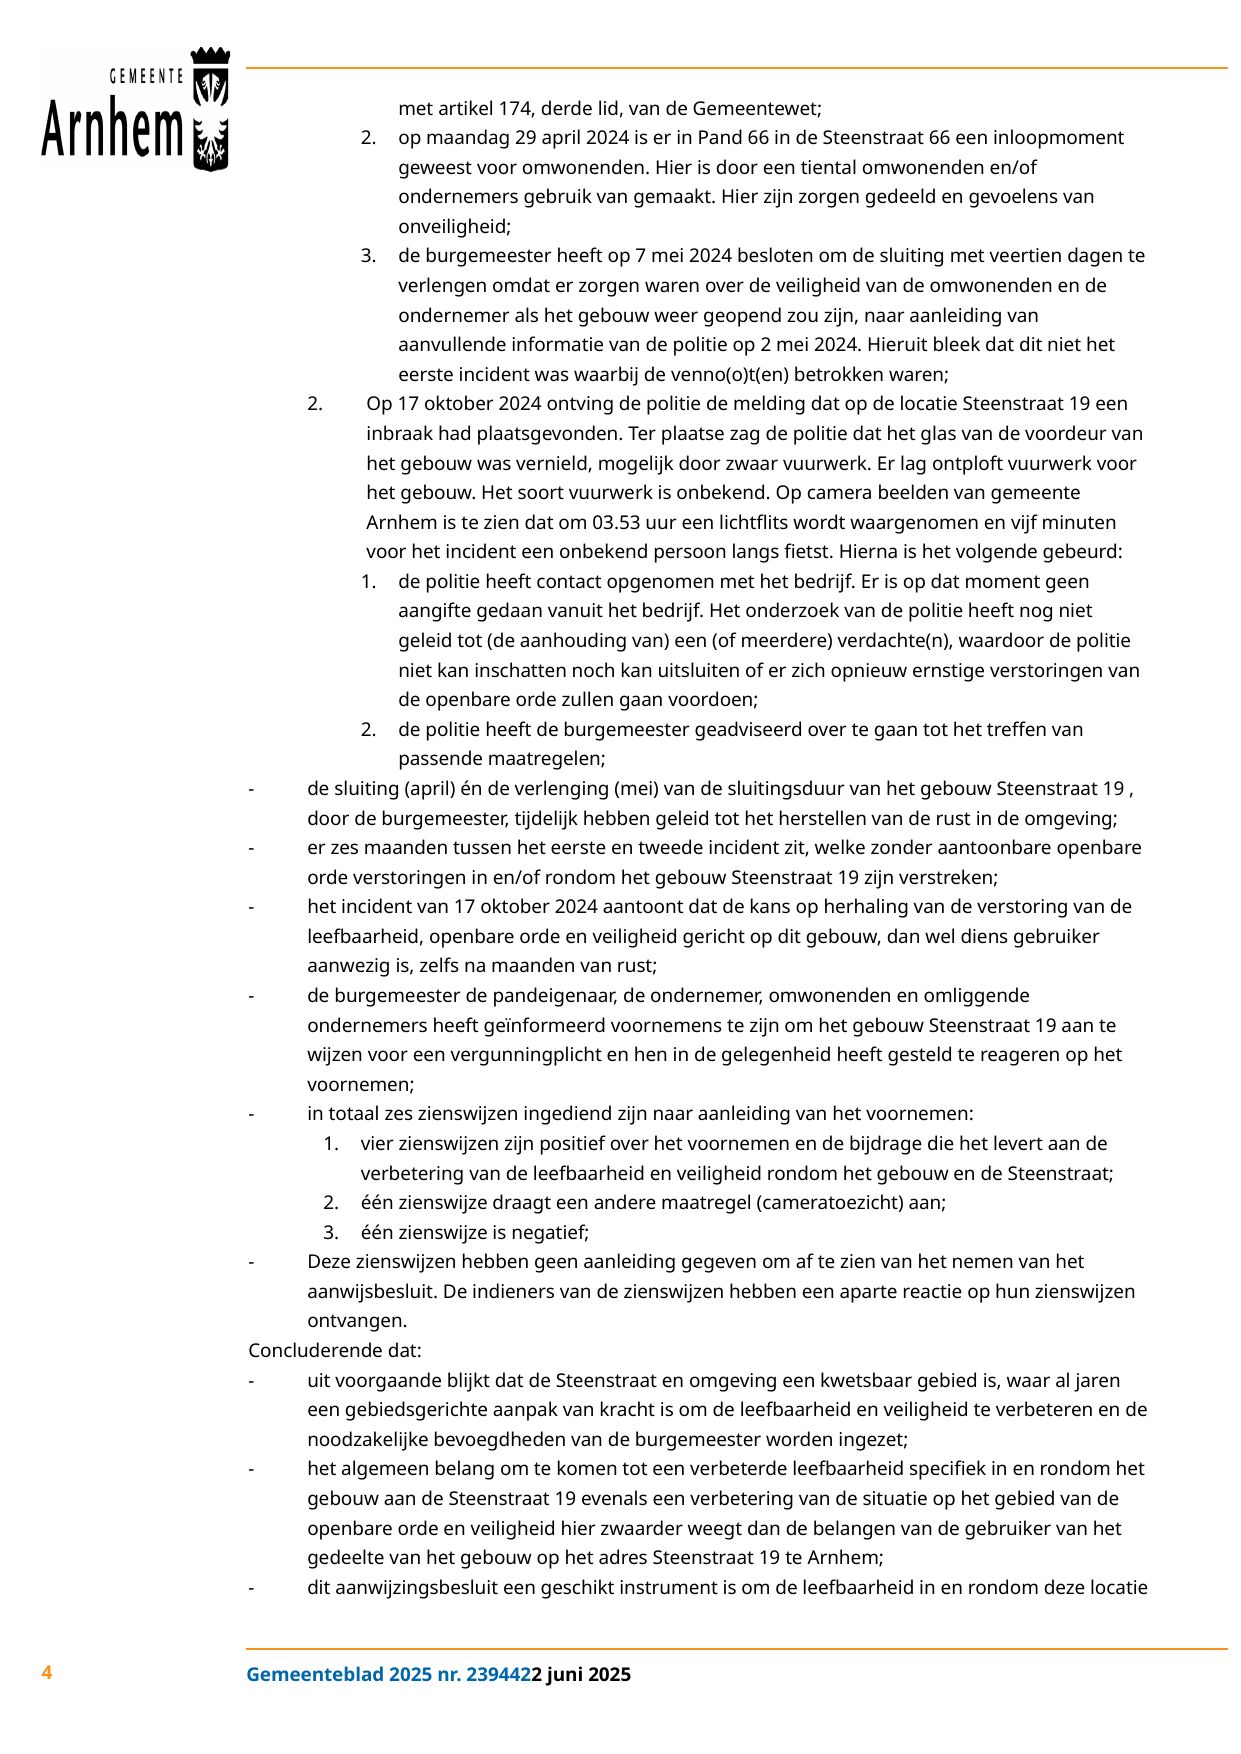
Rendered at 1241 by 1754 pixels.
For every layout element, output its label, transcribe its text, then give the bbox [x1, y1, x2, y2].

list één zienswijze draagt een andere maatregel (cameratoezicht) aan; [323, 1189, 1152, 1215]
list de politie heeft de burgemeester geadviseerd over te gaan tot het treffen van passende maatregelen; [361, 716, 1152, 771]
list dit aanwijzingsbesluit een geschikt instrument is om de leefbaarheid in en rondom deze locatie [248, 1574, 1152, 1600]
list de burgemeester heeft op 7 mei 2024 besloten om de sluiting met veertien dagen te verlengen omdat er zorgen waren over de veiligheid van de omwonenden en de ondernemer als het gebouw weer geopend zou zijn, naar aanleiding van aanvullende informatie van de politie op 2 mei 2024. Hieruit bleek dat dit niet het eerste incident was waarbij de venno(o)t(en) betrokken waren; [361, 243, 1152, 387]
list de politie heeft contact opgenomen met het bedrijf. Er is op dat moment geen aangifte gedaan vanuit het bedrijf. Het onderzoek van de politie heeft nog niet geleid tot (de aanhouding van) een (of meerdere) verdachte(n), waardoor de politie niet kan inschatten noch kan uitsluiten of er zich opnieuw ernstige verstoringen van de openbare orde zullen gaan voordoen; [361, 568, 1152, 712]
list de sluiting (april) én de verlenging (mei) van de sluitingsduur van het gebouw Steenstraat 19 , door de burgemeester, tijdelijk hebben geleid tot het herstellen van de rust in de omgeving; [248, 775, 1152, 831]
picture [41, 47, 231, 172]
list er zes maanden tussen het eerste en tweede incident zit, welke zonder aantoonbare openbare orde verstoringen in en/of rondom het gebouw Steenstraat 19 zijn verstreken; [248, 834, 1152, 890]
list uit voorgaande blijkt dat de Steenstraat en omgeving een kwetsbaar gebied is, waar al jaren een gebiedsgerichte aanpak van kracht is om de leefbaarheid en veiligheid te verbeteren en de noodzakelijke bevoegdheden van de burgemeester worden ingezet; [248, 1367, 1152, 1452]
list Op 17 oktober 2024 ontving de politie de melding dat op de locatie Steenstraat 19 een inbraak had plaatsgevonden. Ter plaatse zag de politie dat het glas van de voordeur van het gebouw was vernield, mogelijk door zwaar vuurwerk. Er lag ontploft vuurwerk voor het gebouw. Het soort vuurwerk is onbekend. Op camera beelden van gemeente Arnhem is te zien dat om 03.53 uur een lichtflits wordt waargenomen en vijf minuten voor het incident een onbekend persoon langs fietst. Hierna is het volgende gebeurd: [307, 391, 1152, 564]
text Concluderende dat: [248, 1337, 1152, 1363]
list vier zienswijzen zijn positief over het voornemen en de bijdrage die het levert aan de verbetering van de leefbaarheid en veiligheid rondom het gebouw en de Steenstraat; [323, 1130, 1152, 1186]
list het algemeen belang om te komen tot een verbeterde leefbaarheid specifiek in en rondom het gebouw aan de Steenstraat 19 evenals een verbetering van de situatie op het gebied van de openbare orde en veiligheid hier zwaarder weegt dan de belangen van de gebruiker van het gedeelte van het gebouw op het adres Steenstraat 19 te Arnhem; [248, 1456, 1152, 1570]
list één zienswijze is negatief; [323, 1219, 1152, 1245]
list het incident van 17 oktober 2024 aantoont dat de kans op herhaling van de verstoring van de leefbaarheid, openbare orde en veiligheid gericht op dit gebouw, dan wel diens gebruiker aanwezig is, zelfs na maanden van rust; [248, 893, 1152, 978]
list op maandag 29 april 2024 is er in Pand 66 in de Steenstraat 66 een inloopmoment geweest voor omwonenden. Hier is door een tiental omwonenden en/of ondernemers gebruik van gemaakt. Hier zijn zorgen gedeeld en gevoelens van onveiligheid; [361, 124, 1152, 239]
list met artikel 174, derde lid, van de Gemeentewet; [361, 95, 1152, 121]
list Deze zienswijzen hebben geen aanleiding gegeven om af te zien van het nemen van het aanwijsbesluit. De indieners van de zienswijzen hebben een aparte reactie op hun zienswijzen ontvangen. [248, 1248, 1152, 1333]
list de burgemeester de pandeigenaar, de ondernemer, omwonenden en omliggende ondernemers heeft geïnformeerd voornemens te zijn om het gebouw Steenstraat 19 aan te wijzen voor een vergunningplicht en hen in de gelegenheid heeft gesteld te reageren op het voornemen; [248, 982, 1152, 1097]
list in totaal zes zienswijzen ingediend zijn naar aanleiding van het voornemen: [248, 1101, 1152, 1126]
